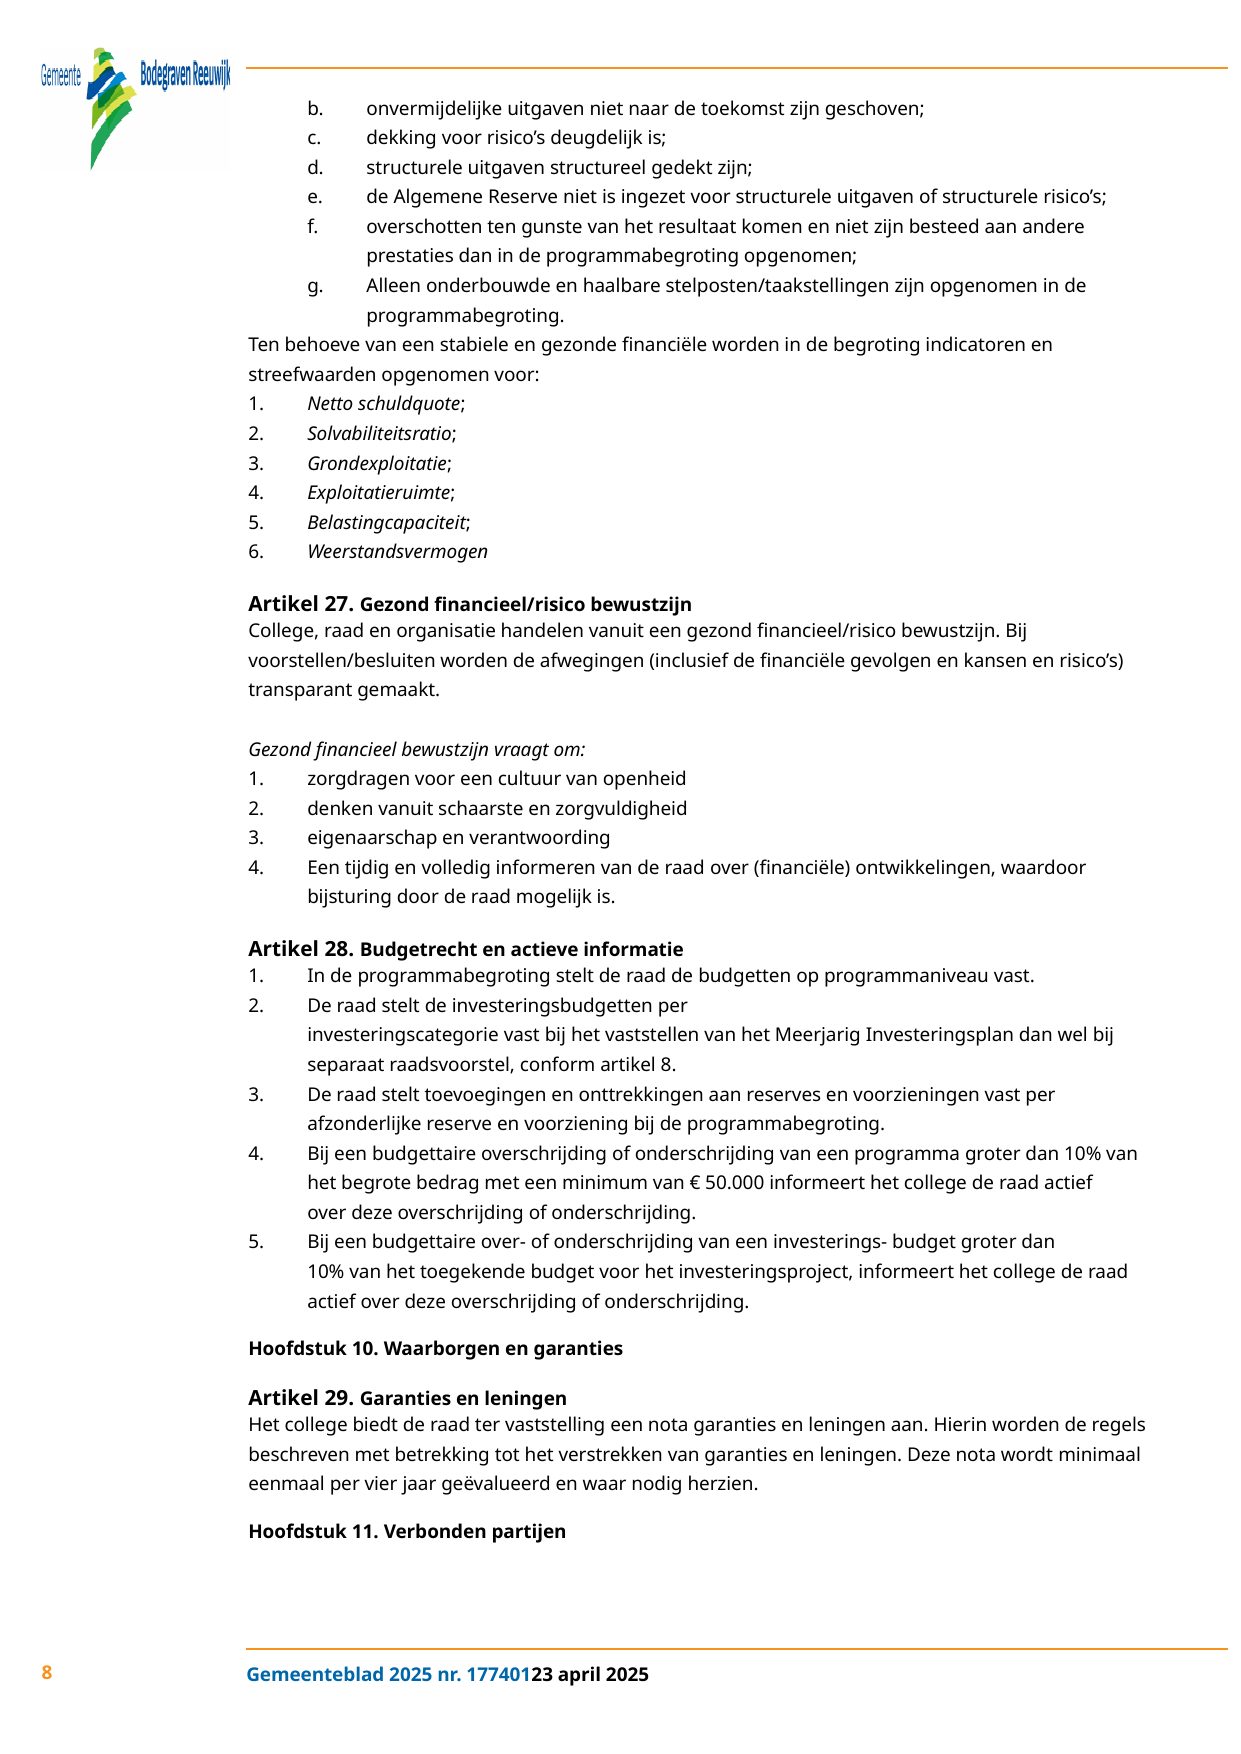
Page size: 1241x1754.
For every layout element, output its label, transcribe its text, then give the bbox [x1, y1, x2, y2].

list In de programmabegroting stelt de raad de budgetten op programmaniveau vast. [248, 962, 1152, 988]
list Bij een budgettaire overschrijding of onderschrijding van een programma groter dan 10% van het begrote bedrag met een minimum van € 50.000 informeert het college de raad actief over deze overschrijding of onderschrijding. [248, 1140, 1152, 1225]
text College, raad en organisatie handelen vanuit een gezond financieel/risico bewustzijn. Bij voorstellen/besluiten worden de afwegingen (inclusief de financiële gevolgen en kansen en risico’s) transparant gemaakt. [248, 617, 1152, 702]
picture [41, 47, 231, 172]
text Artikel 29. Garanties en leningen [248, 1383, 1152, 1411]
list overschotten ten gunste van het resultaat komen en niet zijn besteed aan andere prestaties dan in de programmabegroting opgenomen; [307, 213, 1152, 268]
text Ten behoeve van een stabiele en gezonde financiële worden in de begroting indicatoren en streefwaarden opgenomen voor: [248, 331, 1152, 387]
list onvermijdelijke uitgaven niet naar de toekomst zijn geschoven; [307, 95, 1152, 121]
list Netto schuldquote; [248, 391, 1152, 416]
list structurele uitgaven structureel gedekt zijn; [307, 154, 1152, 180]
text Artikel 27. Gezond financieel/risico bewustzijn [248, 589, 1152, 617]
list Een tijdig en volledig informeren van de raad over (financiële) ontwikkelingen, waardoor bijsturing door de raad mogelijk is. [248, 854, 1152, 909]
list de Algemene Reserve niet is ingezet voor structurele uitgaven of structurele risico’s; [307, 183, 1152, 209]
text Hoofdstuk 11. Verbonden partijen [248, 1516, 1152, 1544]
list Bij een budgettaire over- of onderschrijding van een investerings- budget groter dan 10% van het toegekende budget voor het investeringsproject, informeert het college de raad actief over deze overschrijding of onderschrijding. [248, 1229, 1152, 1314]
text Hoofdstuk 10. Waarborgen en garanties [248, 1333, 1152, 1362]
list zorgdragen voor een cultuur van openheid [248, 765, 1152, 791]
text Gezond financieel bewustzijn vraagt om: [248, 736, 1152, 761]
list eigenaarschap en verantwoording [248, 824, 1152, 850]
list Exploitatieruimte; [248, 479, 1152, 505]
list Alleen onderbouwde en haalbare stelposten/taakstellingen zijn opgenomen in de programmabegroting. [307, 272, 1152, 328]
list Belastingcapaciteit; [248, 509, 1152, 535]
list dekking voor risico’s deugdelijk is; [307, 124, 1152, 150]
text Artikel 28. Budgetrecht en actieve informatie [248, 934, 1152, 962]
list De raad stelt de investeringsbudgetten per investeringscategorie vast bij het vaststellen van het Meerjarig Investeringsplan dan wel bij separaat raadsvoorstel, conform artikel 8. [248, 992, 1152, 1077]
list Solvabiliteitsratio; [248, 420, 1152, 446]
list Grondexploitatie; [248, 450, 1152, 476]
list Weerstandsvermogen [248, 538, 1152, 564]
list De raad stelt toevoegingen en onttrekkingen aan reserves en voorzieningen vast per afzonderlijke reserve en voorziening bij de programmabegroting. [248, 1081, 1152, 1136]
text Het college biedt de raad ter vaststelling een nota garanties en leningen aan. Hierin worden de regels beschreven met betrekking tot het verstrekken van garanties en leningen. Deze nota wordt minimaal eenmaal per vier jaar geëvalueerd en waar nodig herzien. [248, 1411, 1152, 1496]
list denken vanuit schaarste en zorgvuldigheid [248, 795, 1152, 821]
